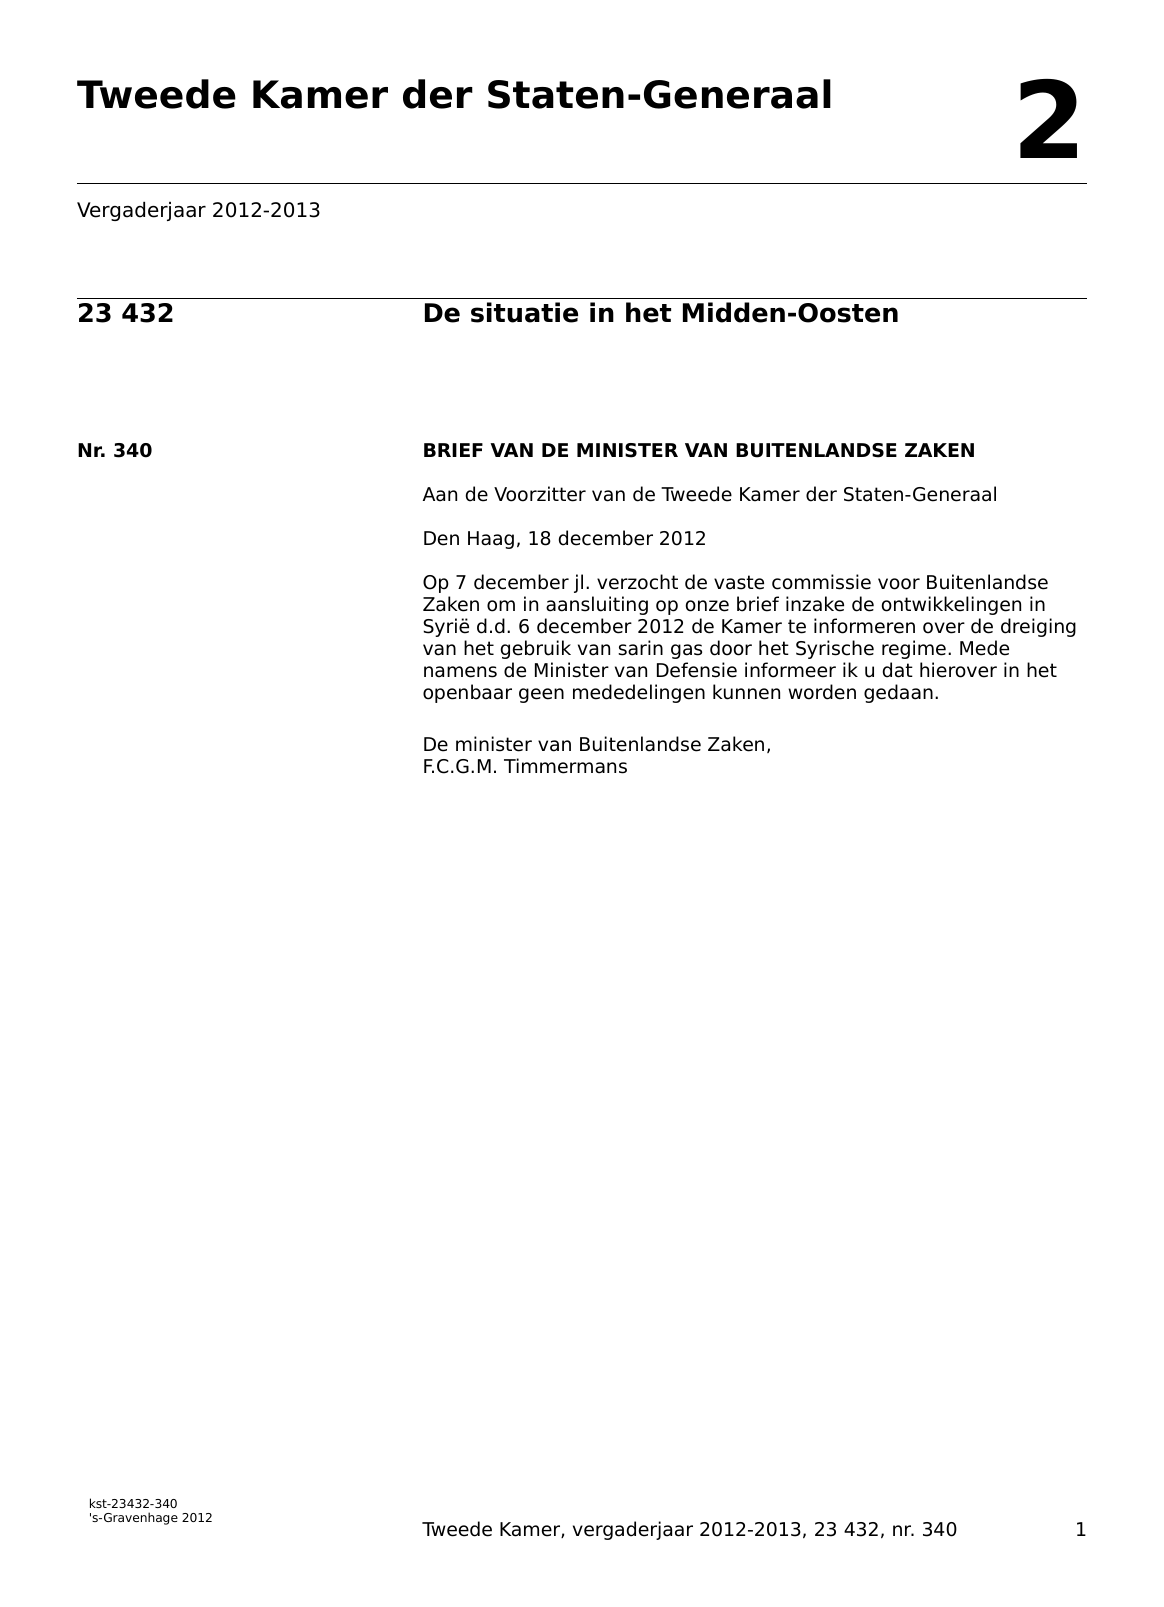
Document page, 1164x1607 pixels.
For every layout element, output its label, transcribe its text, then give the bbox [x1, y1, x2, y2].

text Op 7 december jl. verzocht de vaste commissie voor Buitenlandse Zaken om in aansluiting op onze brief inzake de ontwikkelingen in Syrië d.d. 6 december 2012 de Kamer te informeren over de dreiging van het gebruik van sarin gas door het Syrische regime. Mede namens de Minister van Defensie informeer ik u dat hierover in het openbaar geen mededelingen kunnen worden gedaan. [422, 572, 1087, 704]
subtitle Nr. 340 BRIEF VAN DE MINISTER VAN BUITENLANDSE ZAKEN [77, 440, 1087, 462]
text kst-23432-340 [88, 1497, 323, 1511]
table_header Tweede Kamer der Staten-Generaal [77, 59, 886, 183]
table_cell Vergaderjaar 2012-2013 [77, 184, 1087, 298]
text De minister van Buitenlandse Zaken, F.C.G.M. Timmermans [422, 734, 1087, 778]
text Den Haag, 18 december 2012 [422, 528, 1087, 550]
text 's-Gravenhage 2012 [88, 1511, 323, 1525]
table_header 2 [886, 59, 1087, 183]
subtitle 23 432 De situatie in het Midden-Oosten [77, 299, 1087, 329]
text Aan de Voorzitter van de Tweede Kamer der Staten-Generaal [422, 484, 1087, 506]
